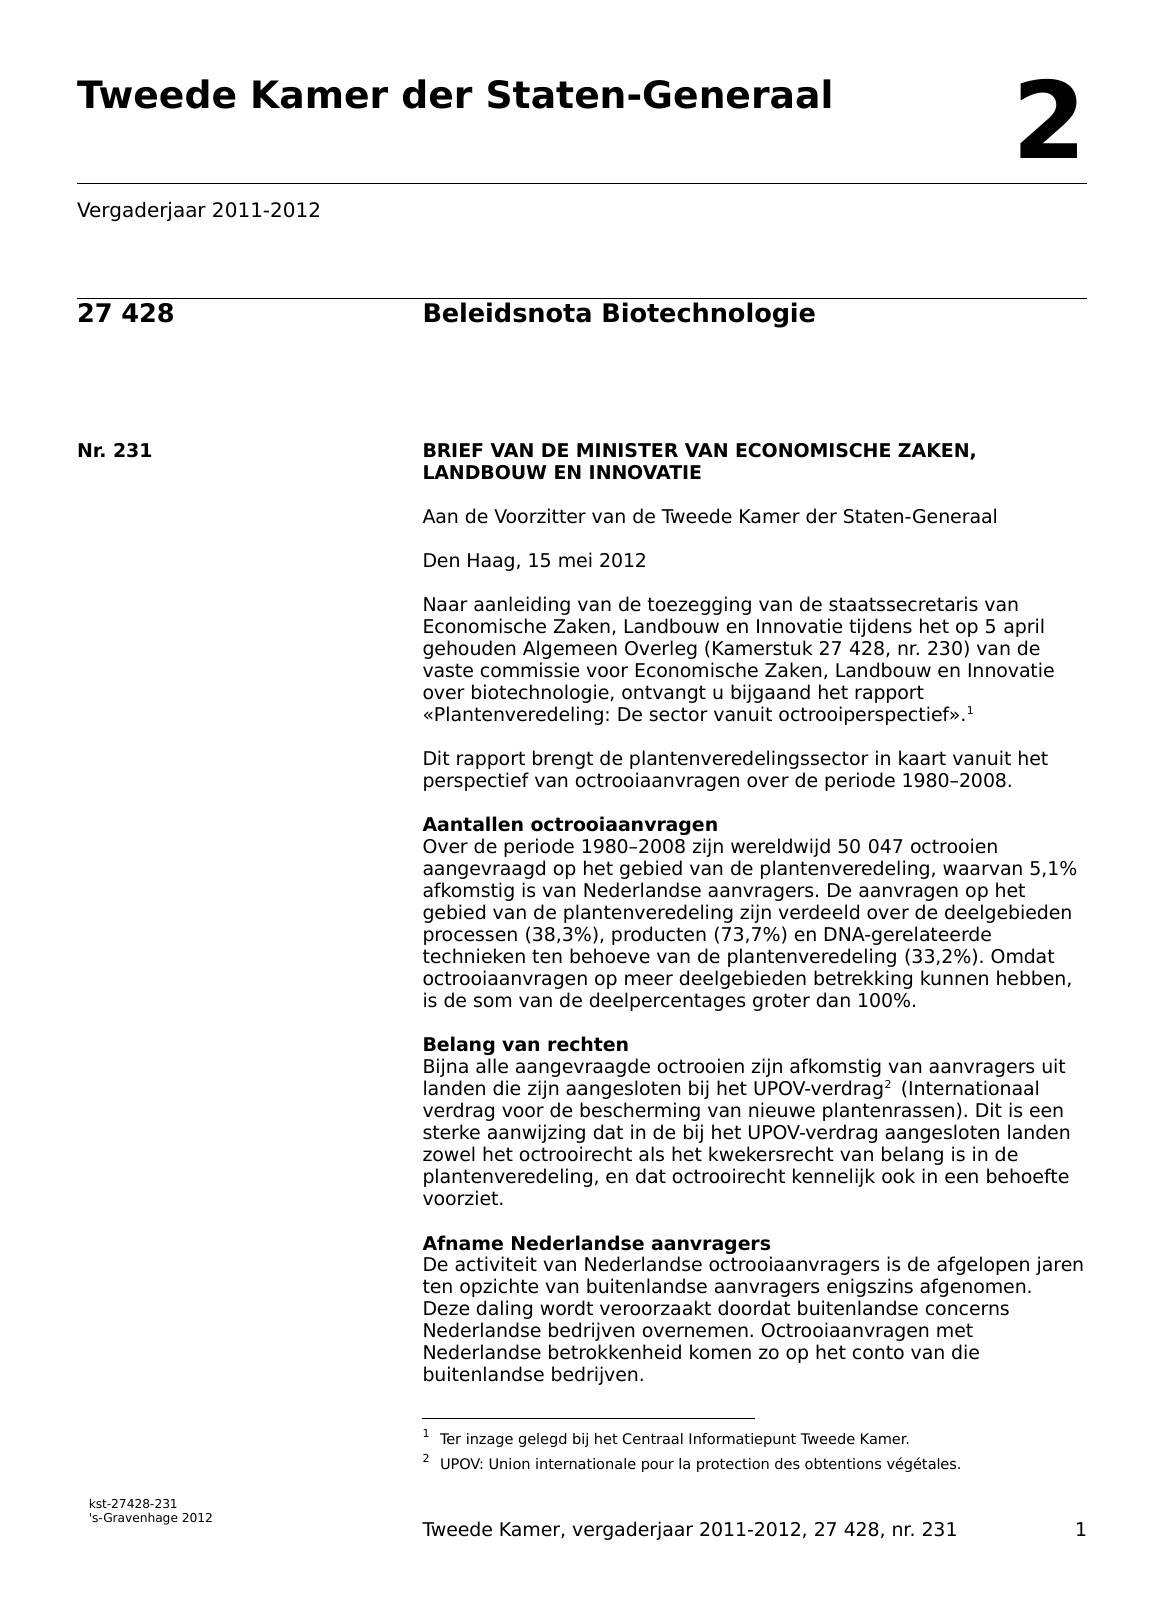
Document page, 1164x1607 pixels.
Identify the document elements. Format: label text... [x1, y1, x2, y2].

text Naar aanleiding van de toezegging van de staatssecretaris van Economische Zaken, Landbouw en Innovatie tijdens het op 5 april gehouden Algemeen Overleg (Kamerstuk 27 428, nr. 230) van de vaste commissie voor Economische Zaken, Landbouw en Innovatie over biotechnologie, ontvangt u bijgaand het rapport «Plantenveredeling: De sector vanuit octrooiperspectief». [422, 594, 1087, 726]
text Over de periode 1980–2008 zijn wereldwijd 50 047 octrooien aangevraagd op het gebied van de plantenveredeling, waarvan 5,1% afkomstig is van Nederlandse aanvragers. De aanvragen op het gebied van de plantenveredeling zijn verdeeld over de deelgebieden processen (38,3%), producten (73,7%) en DNA-gerelateerde technieken ten behoeve van de plantenveredeling (33,2%). Omdat octrooiaanvragen op meer deelgebieden betrekking kunnen hebben, is de som van de deelpercentages groter dan 100%. [422, 836, 1087, 1012]
text kst-27428-231 [88, 1497, 323, 1511]
subtitle Afname Nederlandse aanvragers [422, 1232, 1087, 1254]
text Den Haag, 15 mei 2012 [422, 550, 1087, 572]
text Aan de Voorzitter van de Tweede Kamer der Staten-Generaal [422, 506, 1087, 528]
text Ter inzage gelegd bij het Centraal Informatiepunt Tweede Kamer. [422, 1427, 1087, 1449]
subtitle Aantallen octrooiaanvragen [422, 814, 1087, 836]
subtitle 27 428 Beleidsnota Biotechnologie [77, 299, 1087, 329]
text Dit rapport brengt de plantenveredelingssector in kaart vanuit het perspectief van octrooiaanvragen over de periode 1980–2008. [422, 748, 1087, 792]
table_header 2 [886, 59, 1087, 183]
subtitle Belang van rechten [422, 1034, 1087, 1056]
text UPOV: Union internationale pour la protection des obtentions végétales. [422, 1452, 1087, 1474]
text De activiteit van Nederlandse octrooiaanvragers is de afgelopen jaren ten opzichte van buitenlandse aanvragers enigszins afgenomen. Deze daling wordt veroorzaakt doordat buitenlandse concerns Nederlandse bedrijven overnemen. Octrooiaanvragen met Nederlandse betrokkenheid komen zo op het conto van die buitenlandse bedrijven. [422, 1254, 1087, 1386]
subtitle Nr. 231 BRIEF VAN DE MINISTER VAN ECONOMISCHE ZAKEN, LANDBOUW EN INNOVATIE [77, 440, 1087, 484]
table_header Tweede Kamer der Staten-Generaal [77, 59, 886, 183]
text Bijna alle aangevraagde octrooien zijn afkomstig van aanvragers uit landen die zijn aangesloten bij het UPOV-verdrag (Internationaal verdrag voor de bescherming van nieuwe plantenrassen). Dit is een sterke aanwijzing dat in de bij het UPOV-verdrag aangesloten landen zowel het octrooirecht als het kwekersrecht van belang is in de plantenveredeling, en dat octrooirecht kennelijk ook in een behoefte voorziet. [422, 1056, 1087, 1210]
table_cell Vergaderjaar 2011-2012 [77, 184, 1087, 298]
text 's-Gravenhage 2012 [88, 1511, 323, 1525]
